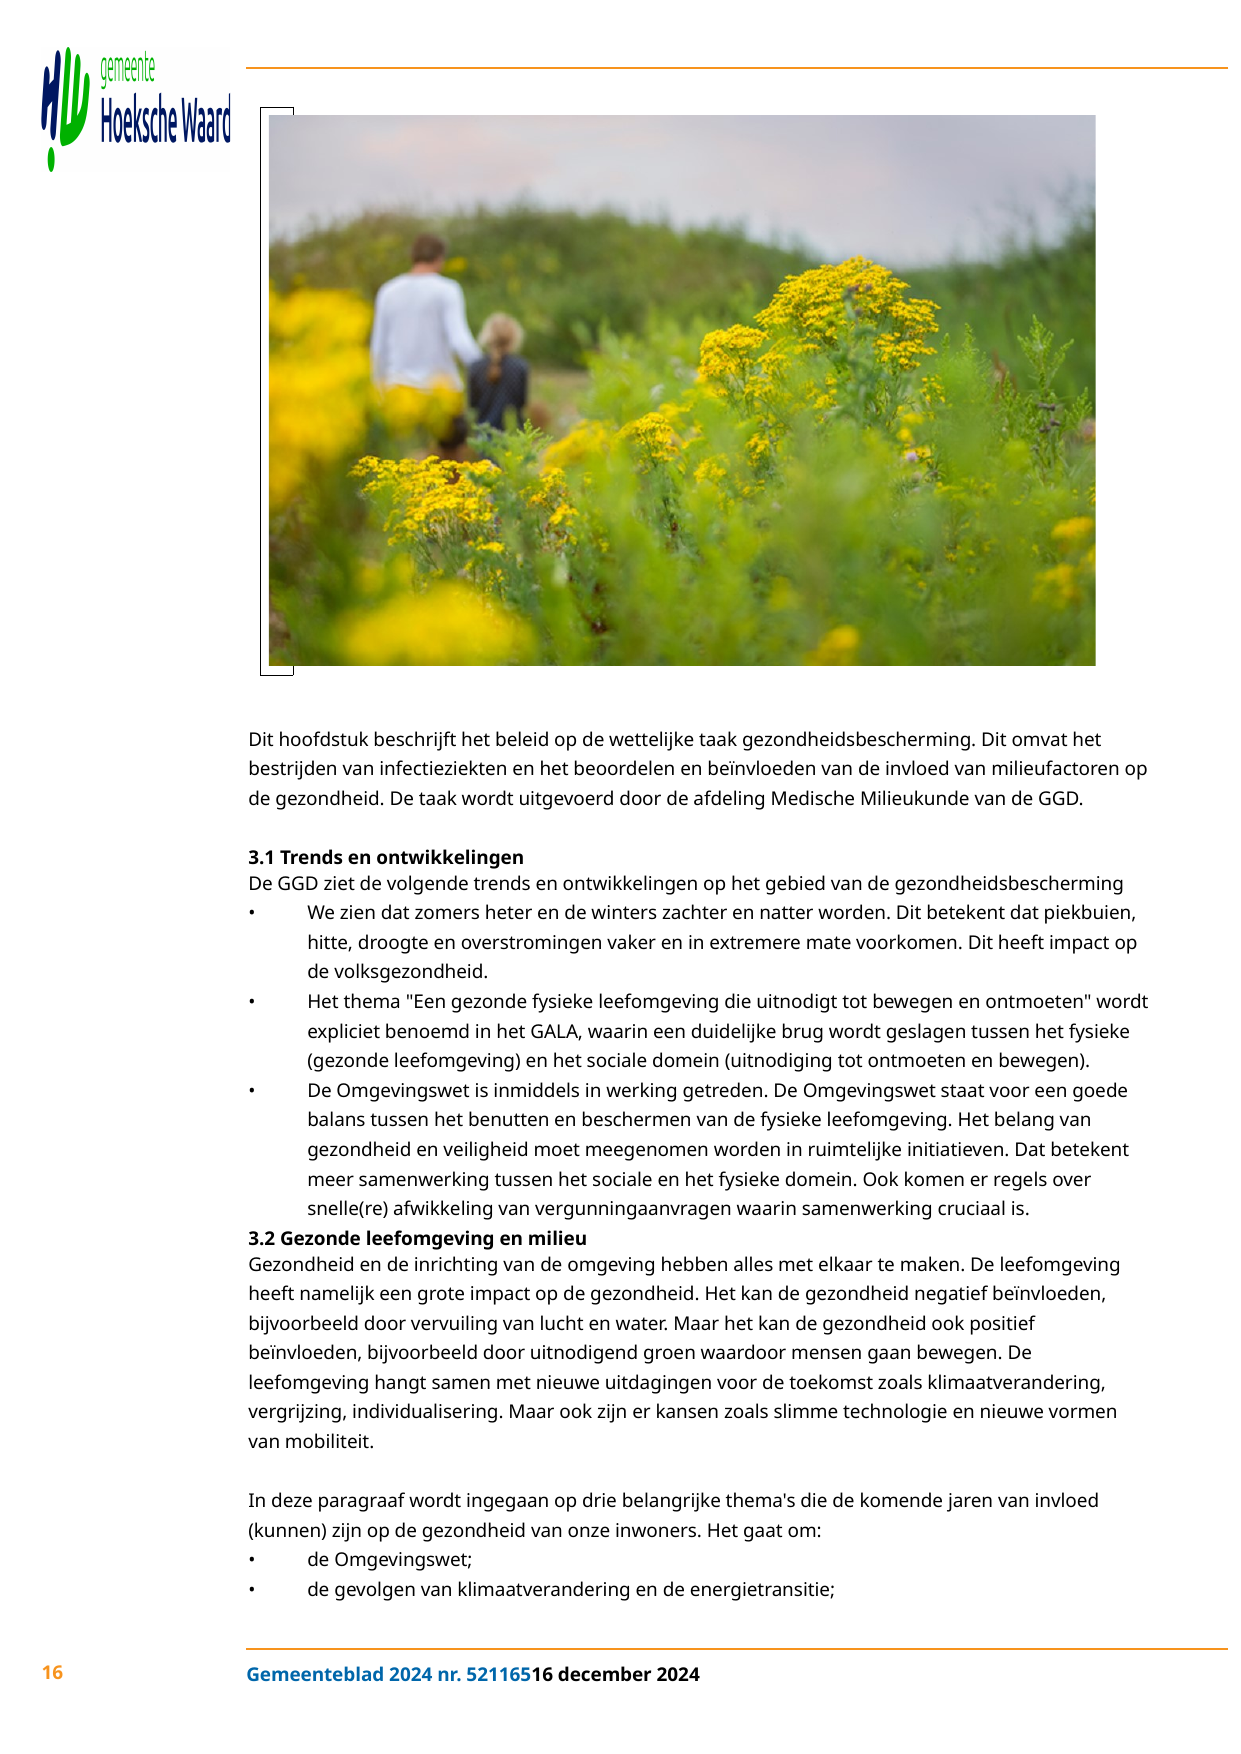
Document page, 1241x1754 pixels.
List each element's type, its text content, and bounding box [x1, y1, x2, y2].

text In deze paragraaf wordt ingegaan op drie belangrijke thema's die de komende jaren van invloed (kunnen) zijn op de gezondheid van onze inwoners. Het gaat om: [248, 1487, 1152, 1543]
list de gevolgen van klimaatverandering en de energietransitie; [248, 1576, 1152, 1602]
list We zien dat zomers heter en de winters zachter en natter worden. Dit betekent dat piekbuien, hitte, droogte en overstromingen vaker en in extremere mate voorkomen. Dit heeft impact op de volksgezondheid. [248, 899, 1152, 984]
text De GGD ziet de volgende trends en ontwikkelingen op het gebied van de gezondheidsbescherming [248, 870, 1152, 896]
list de Omgevingswet; [248, 1547, 1152, 1572]
list Het thema "Een gezonde fysieke leefomgeving die uitnodigt tot bewegen en ontmoeten" wordt expliciet benoemd in het GALA, waarin een duidelijke brug wordt geslagen tussen het fysieke (gezonde leefomgeving) en het sociale domein (uitnodiging tot ontmoeten en bewegen). [248, 988, 1152, 1073]
picture [268, 115, 1096, 666]
picture [41, 47, 231, 172]
text Dit hoofdstuk beschrijft het beleid op de wettelijke taak gezondheidsbescherming. Dit omvat het bestrijden van infectieziekten en het beoordelen en beïnvloeden van de invloed van milieufactoren op de gezondheid. De taak wordt uitgevoerd door de afdeling Medische Milieukunde van de GGD. [248, 726, 1152, 811]
text Gezondheid en de inrichting van de omgeving hebben alles met elkaar te maken. De leefomgeving heeft namelijk een grote impact op de gezondheid. Het kan de gezondheid negatief beïnvloeden, bijvoorbeeld door vervuiling van lucht en water. Maar het kan de gezondheid ook positief beïnvloeden, bijvoorbeeld door uitnodigend groen waardoor mensen gaan bewegen. De leefomgeving hangt samen met nieuwe uitdagingen voor de toekomst zoals klimaatverandering, vergrijzing, individualisering. Maar ook zijn er kansen zoals slimme technologie en nieuwe vormen van mobiliteit. [248, 1251, 1152, 1454]
text 3.2 Gezonde leefomgeving en milieu [248, 1225, 1152, 1251]
text 3.1 Trends en ontwikkelingen [248, 844, 1152, 870]
list De Omgevingswet is inmiddels in werking getreden. De Omgevingswet staat voor een goede balans tussen het benutten en beschermen van de fysieke leefomgeving. Het belang van gezondheid en veiligheid moet meegenomen worden in ruimtelijke initiatieven. Dat betekent meer samenwerking tussen het sociale en het fysieke domein. Ook komen er regels over snelle(re) afwikkeling van vergunningaanvragen waarin samenwerking cruciaal is. [248, 1077, 1152, 1221]
